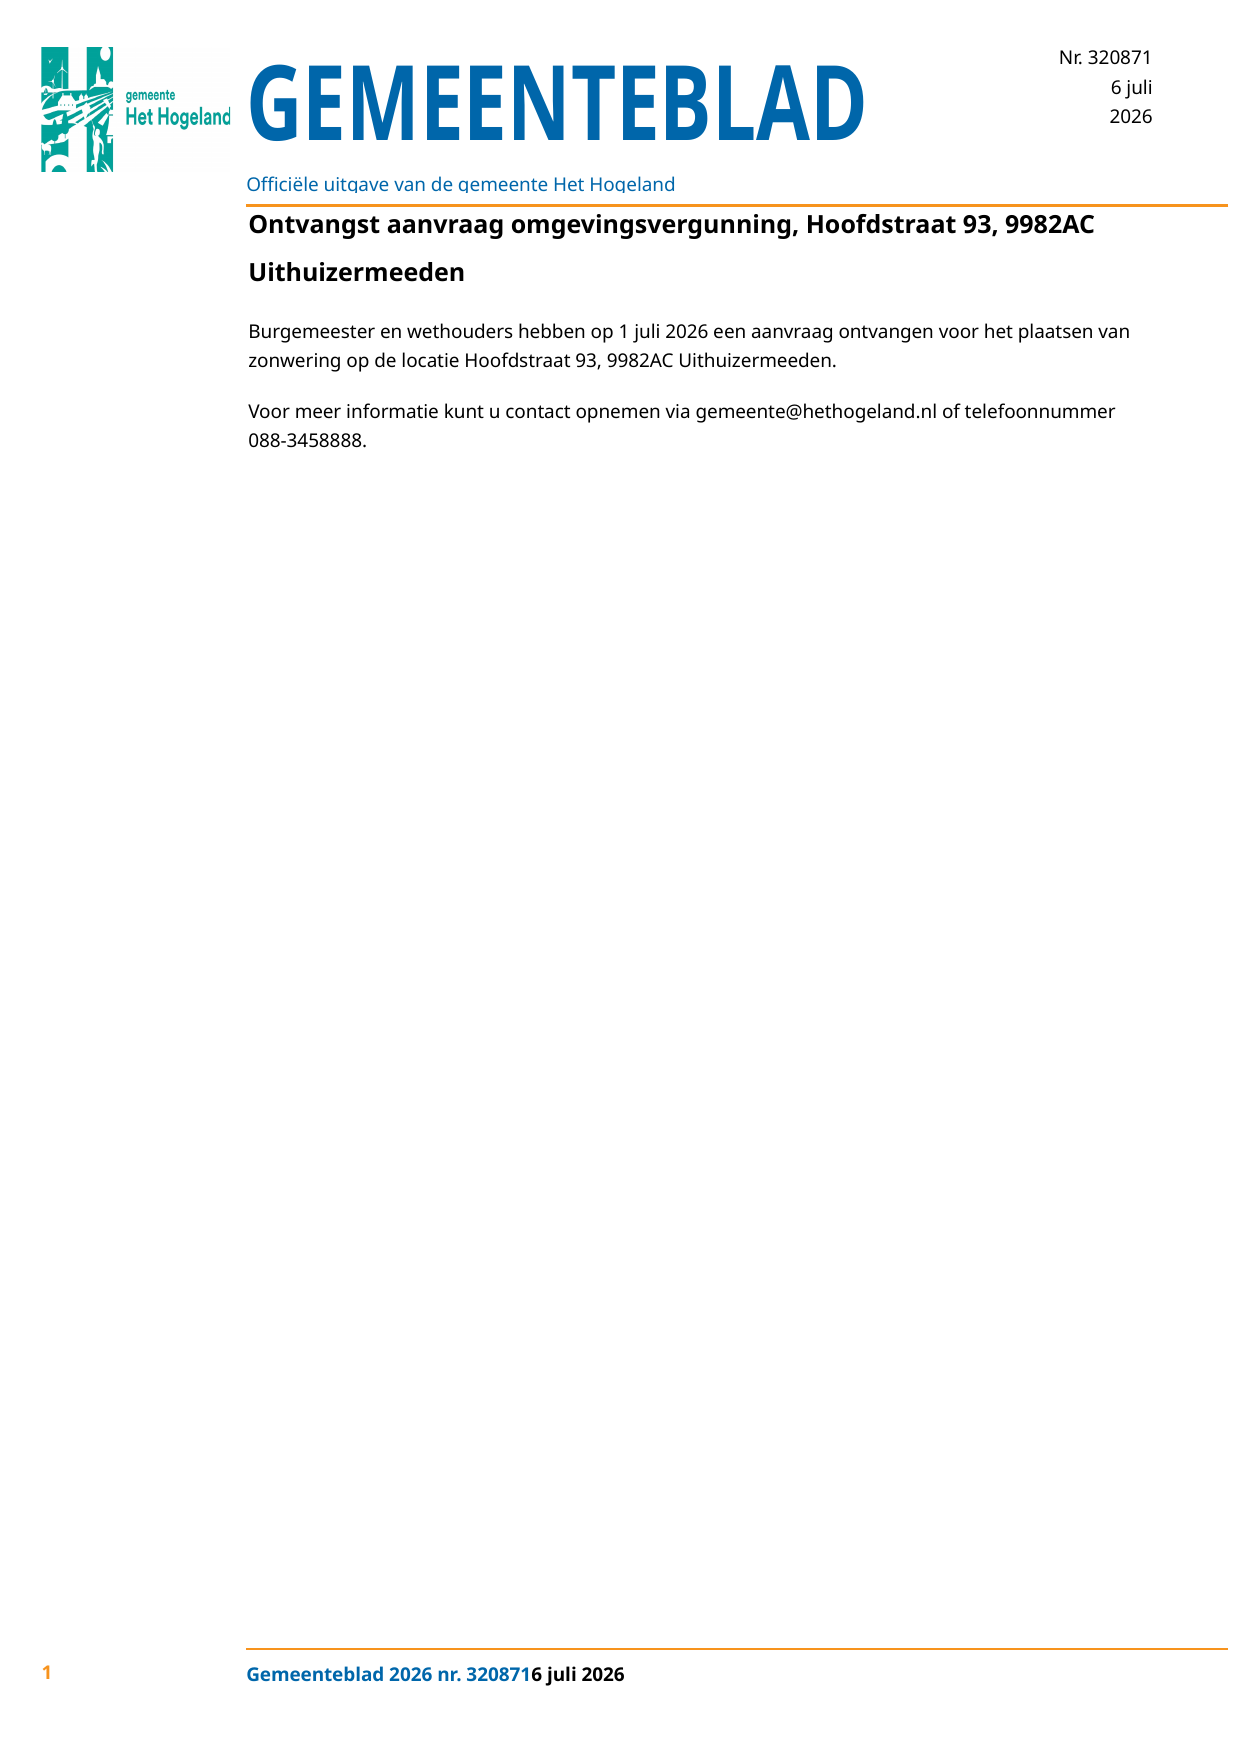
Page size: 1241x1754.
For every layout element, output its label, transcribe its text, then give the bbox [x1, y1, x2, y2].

picture [41, 47, 231, 172]
text Voor meer informatie kunt u contact opnemen via gemeente@hethogeland.nl of telefoonnummer 088-3458888. [248, 398, 1152, 453]
text Burgemeester en wethouders hebben op 1 juli 2026 een aanvraag ontvangen voor het plaatsen van zonwering op de locatie Hoofdstraat 93, 9982AC Uithuizermeeden. [248, 318, 1152, 373]
text Ontvangst aanvraag omgevingsvergunning, Hoofdstraat 93, 9982AC Uithuizermeeden [248, 207, 1152, 288]
